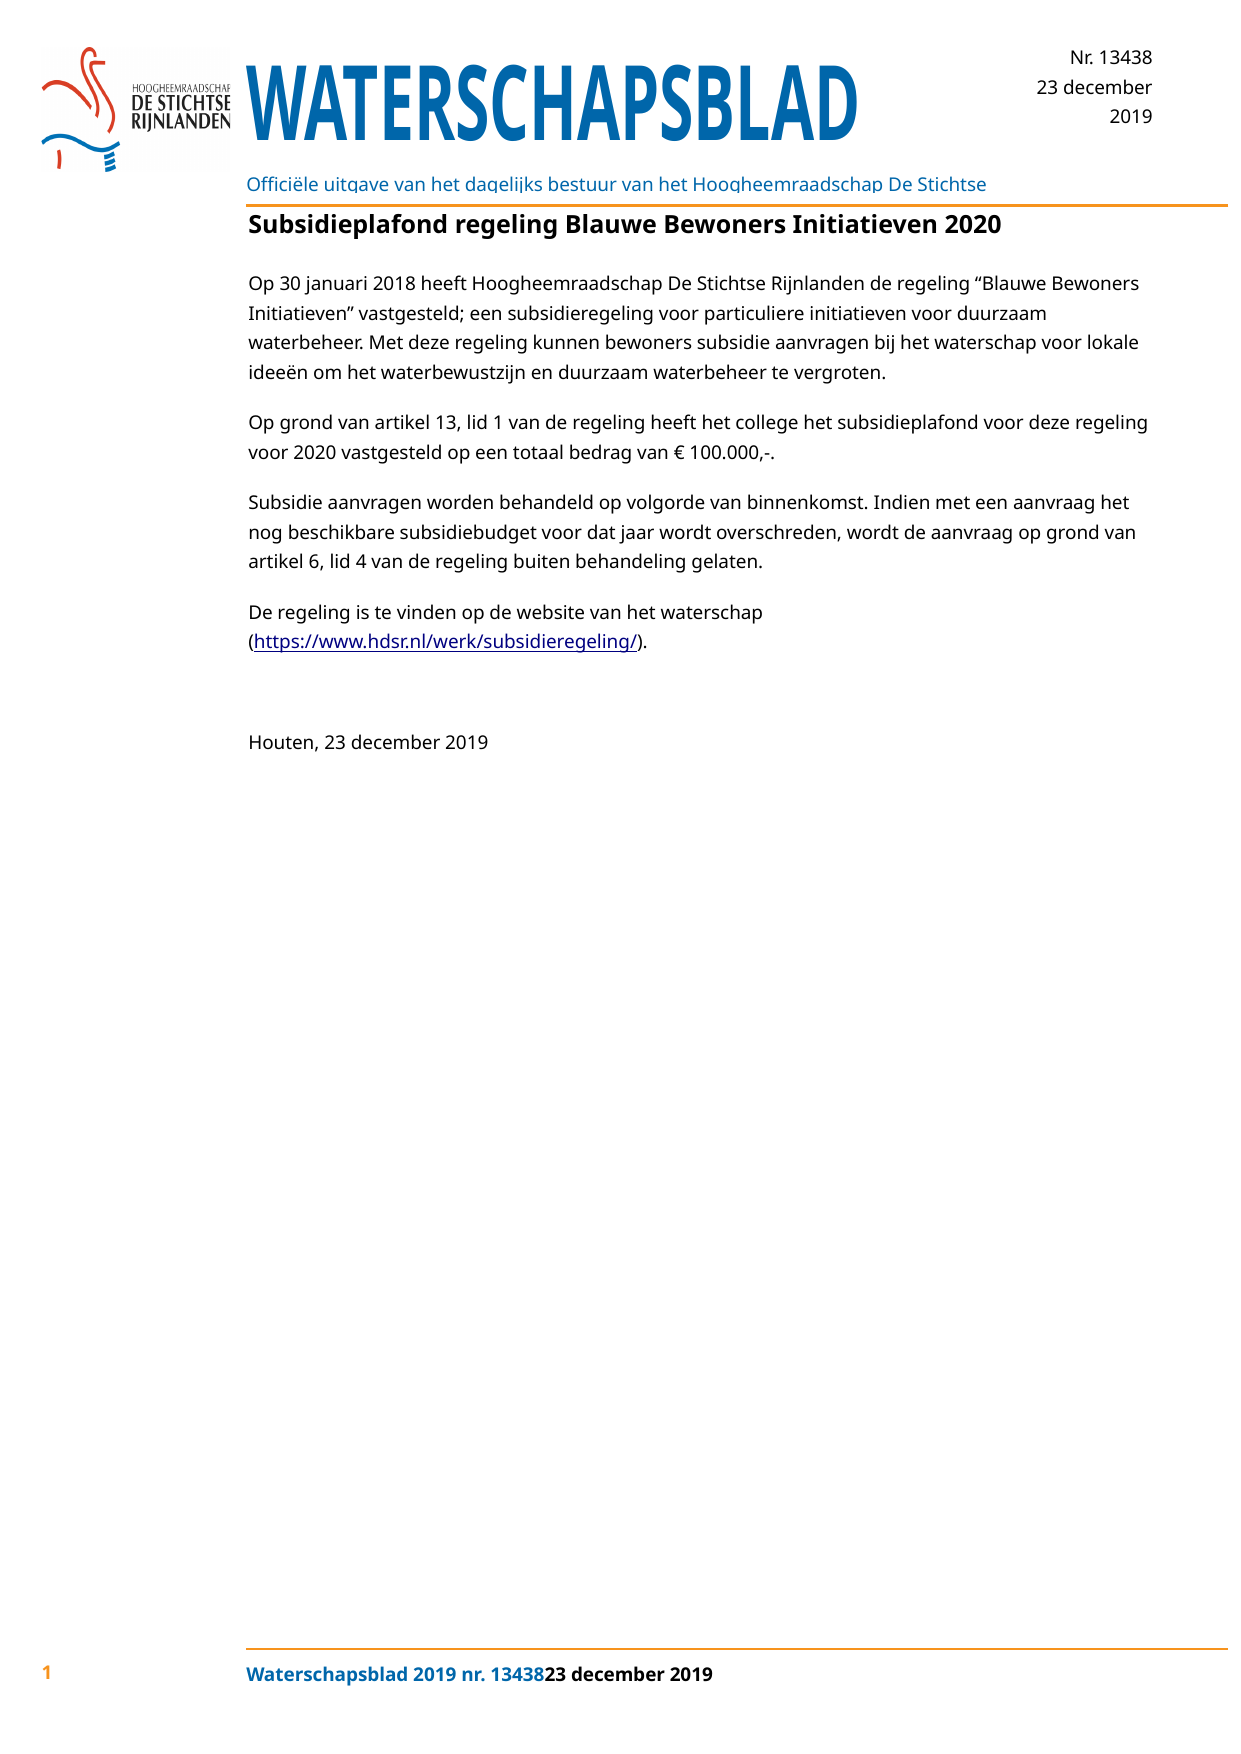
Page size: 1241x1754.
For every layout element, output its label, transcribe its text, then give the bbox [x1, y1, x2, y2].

text Subsidie aanvragen worden behandeld op volgorde van binnenkomst. Indien met een aanvraag het nog beschikbare subsidiebudget voor dat jaar wordt overschreden, wordt de aanvraag op grond van artikel 6, lid 4 van de regeling buiten behandeling gelaten. [248, 489, 1152, 574]
text Subsidieplafond regeling Blauwe Bewoners Initiatieven 2020 [248, 207, 1152, 241]
text Op grond van artikel 13, lid 1 van de regeling heeft het college het subsidieplafond voor deze regeling voor 2020 vastgesteld op een totaal bedrag van € 100.000,-. [248, 409, 1152, 465]
text Houten, 23 december 2019 [248, 729, 1152, 755]
text Op 30 januari 2018 heeft Hoogheemraadschap De Stichtse Rijnlanden de regeling “Blauwe Bewoners Initiatieven” vastgesteld; een subsidieregeling voor particuliere initiatieven voor duurzaam waterbeheer. Met deze regeling kunnen bewoners subsidie aanvragen bij het waterschap voor lokale ideeën om het waterbewustzijn en duurzaam waterbeheer te vergroten. [248, 270, 1152, 385]
text De regeling is te vinden op de website van het waterschap (https://www.hdsr.nl/werk/subsidieregeling/). [248, 599, 1152, 654]
picture [41, 47, 231, 172]
